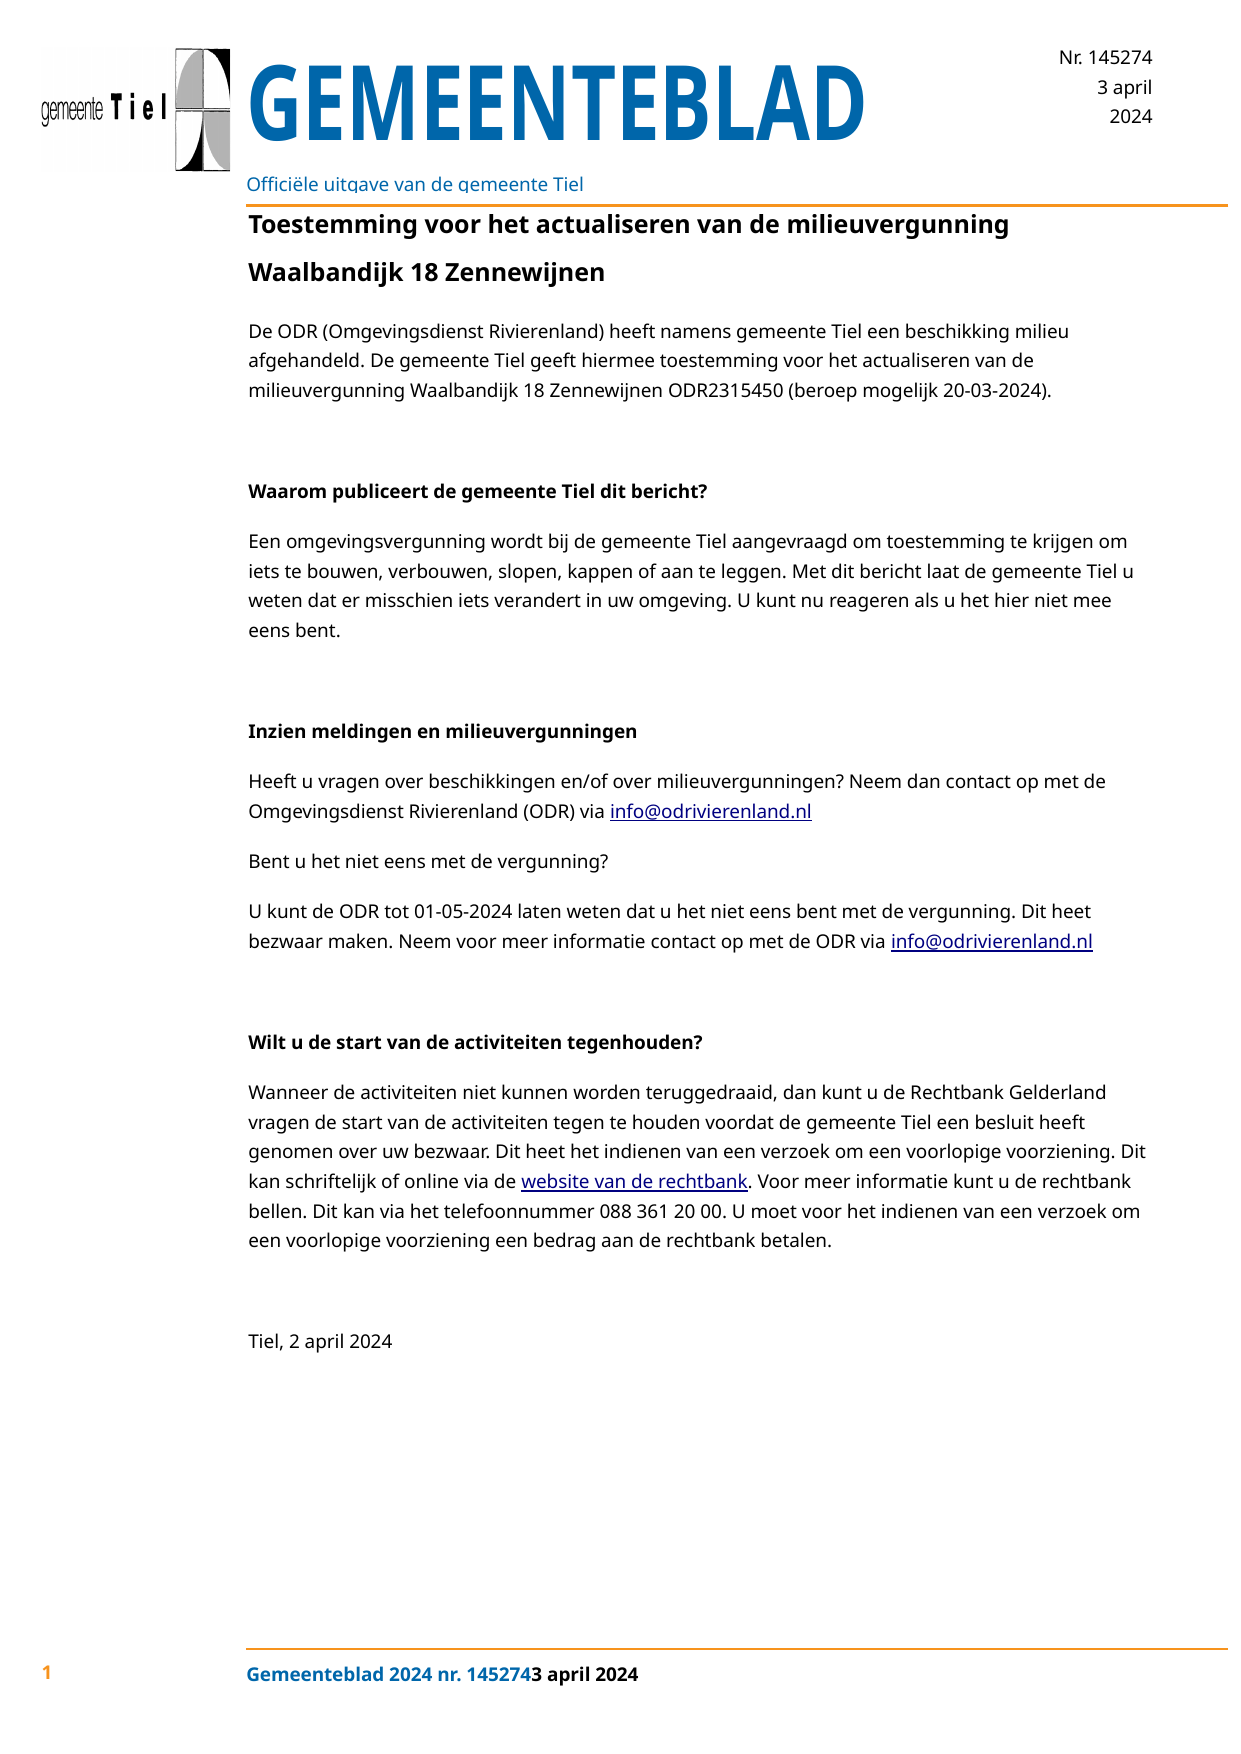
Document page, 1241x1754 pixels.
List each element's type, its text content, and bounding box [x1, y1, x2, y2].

text Een omgevingsvergunning wordt bij de gemeente Tiel aangevraagd om toestemming te krijgen om iets te bouwen, verbouwen, slopen, kappen of aan te leggen. Met dit bericht laat de gemeente Tiel u weten dat er misschien iets verandert in uw omgeving. U kunt nu reageren als u het hier niet mee eens bent. [248, 528, 1152, 643]
text Inzien meldingen en milieuvergunningen [248, 718, 1152, 744]
picture [41, 47, 231, 172]
text De ODR (Omgevingsdienst Rivierenland) heeft namens gemeente Tiel een beschikking milieu afgehandeld. De gemeente Tiel geeft hiermee toestemming voor het actualiseren van de milieuvergunning Waalbandijk 18 Zennewijnen ODR2315450 (beroep mogelijk 20-03-2024). [248, 318, 1152, 403]
text Bent u het niet eens met de vergunning? [248, 848, 1152, 874]
text U kunt de ODR tot 01-05-2024 laten weten dat u het niet eens bent met de vergunning. Dit heet bezwaar maken. Neem voor meer informatie contact op met de ODR via info@odrivierenland.nl [248, 899, 1152, 954]
text Waarom publiceert de gemeente Tiel dit bericht? [248, 478, 1152, 504]
text Wilt u de start van de activiteiten tegenhouden? [248, 1029, 1152, 1055]
text Tiel, 2 april 2024 [248, 1328, 1152, 1354]
text Wanneer de activiteiten niet kunnen worden teruggedraaid, dan kunt u de Rechtbank Gelderland vragen de start van de activiteiten tegen te houden voordat de gemeente Tiel een besluit heeft genomen over uw bezwaar. Dit heet het indienen van een verzoek om een voorlopige voorziening. Dit kan schriftelijk of online via de website van de rechtbank. Voor meer informatie kunt u de rechtbank bellen. Dit kan via het telefoonnummer 088 361 20 00. U moet voor het indienen van een verzoek om een voorlopige voorziening een bedrag aan de rechtbank betalen. [248, 1079, 1152, 1253]
text Heeft u vragen over beschikkingen en/of over milieuvergunningen? Neem dan contact op met de Omgevingsdienst Rivierenland (ODR) via info@odrivierenland.nl [248, 768, 1152, 824]
text Toestemming voor het actualiseren van de milieuvergunning Waalbandijk 18 Zennewijnen [248, 207, 1152, 288]
